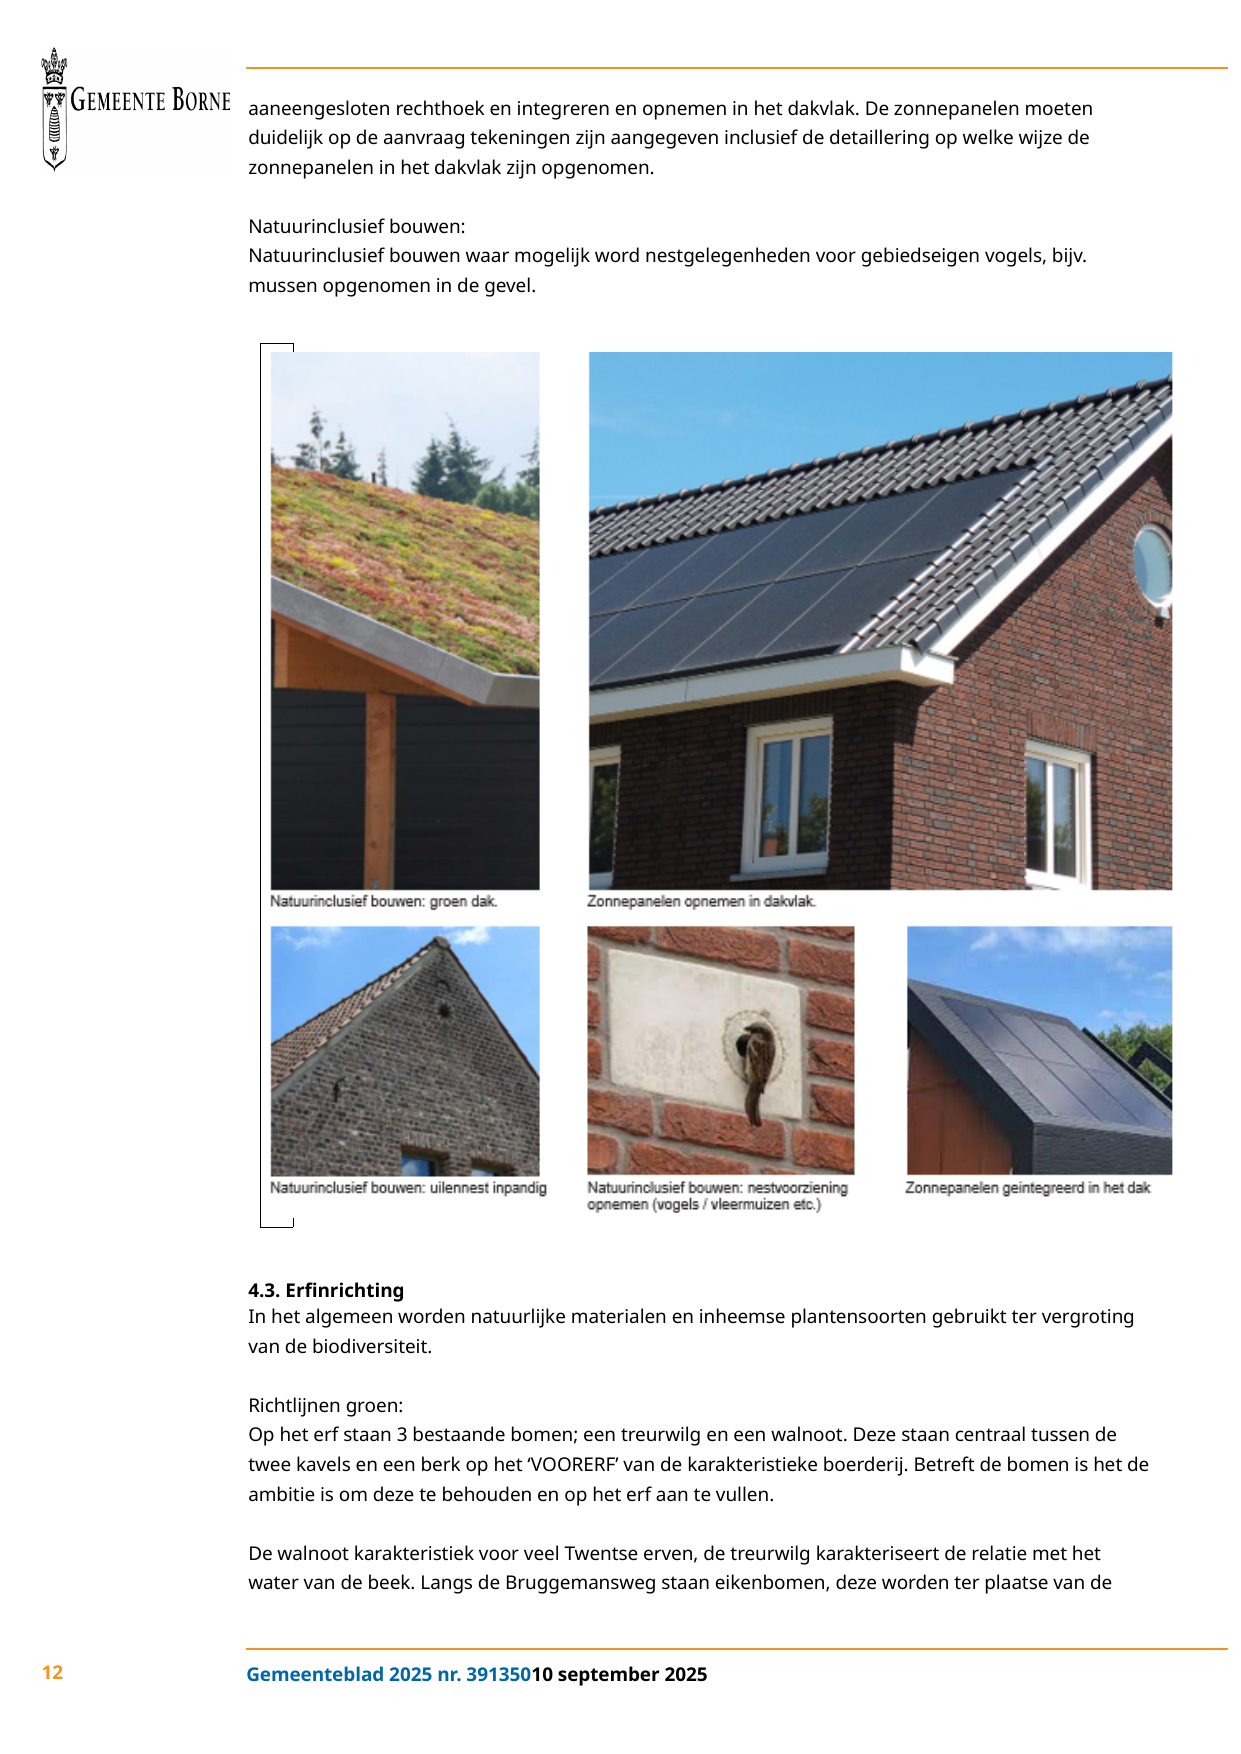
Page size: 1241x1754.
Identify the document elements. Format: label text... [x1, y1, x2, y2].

picture [41, 47, 231, 172]
text aaneengesloten rechthoek en integreren en opnemen in het dakvlak. De zonnepanelen moeten duidelijk op de aanvraag tekeningen zijn aangegeven inclusief de detaillering op welke wijze de zonnepanelen in het dakvlak zijn opgenomen. [248, 95, 1152, 180]
text Richtlijnen groen: [248, 1392, 1152, 1418]
text Op het erf staan 3 bestaande bomen; een treurwilg en een walnoot. Deze staan centraal tussen de twee kavels en een berk op het ‘VOORERF’ van de karakteristieke boerderij. Betreft de bomen is het de ambitie is om deze te behouden en op het erf aan te vullen. [248, 1422, 1152, 1507]
text 4.3. Erfinrichting [248, 1278, 1152, 1303]
text Natuurinclusief bouwen waar mogelijk word nestgelegenheden voor gebiedseigen vogels, bijv. mussen opgenomen in de gevel. [248, 243, 1152, 298]
text Natuurinclusief bouwen: [248, 213, 1152, 239]
picture [268, 352, 1173, 1218]
text De walnoot karakteristiek voor veel Twentse erven, de treurwilg karakteriseert de relatie met het water van de beek. Langs de Bruggemansweg staan eikenbomen, deze worden ter plaatse van de [248, 1540, 1152, 1595]
text In het algemeen worden natuurlijke materialen en inheemse plantensoorten gebruikt ter vergroting van de biodiversiteit. [248, 1303, 1152, 1359]
